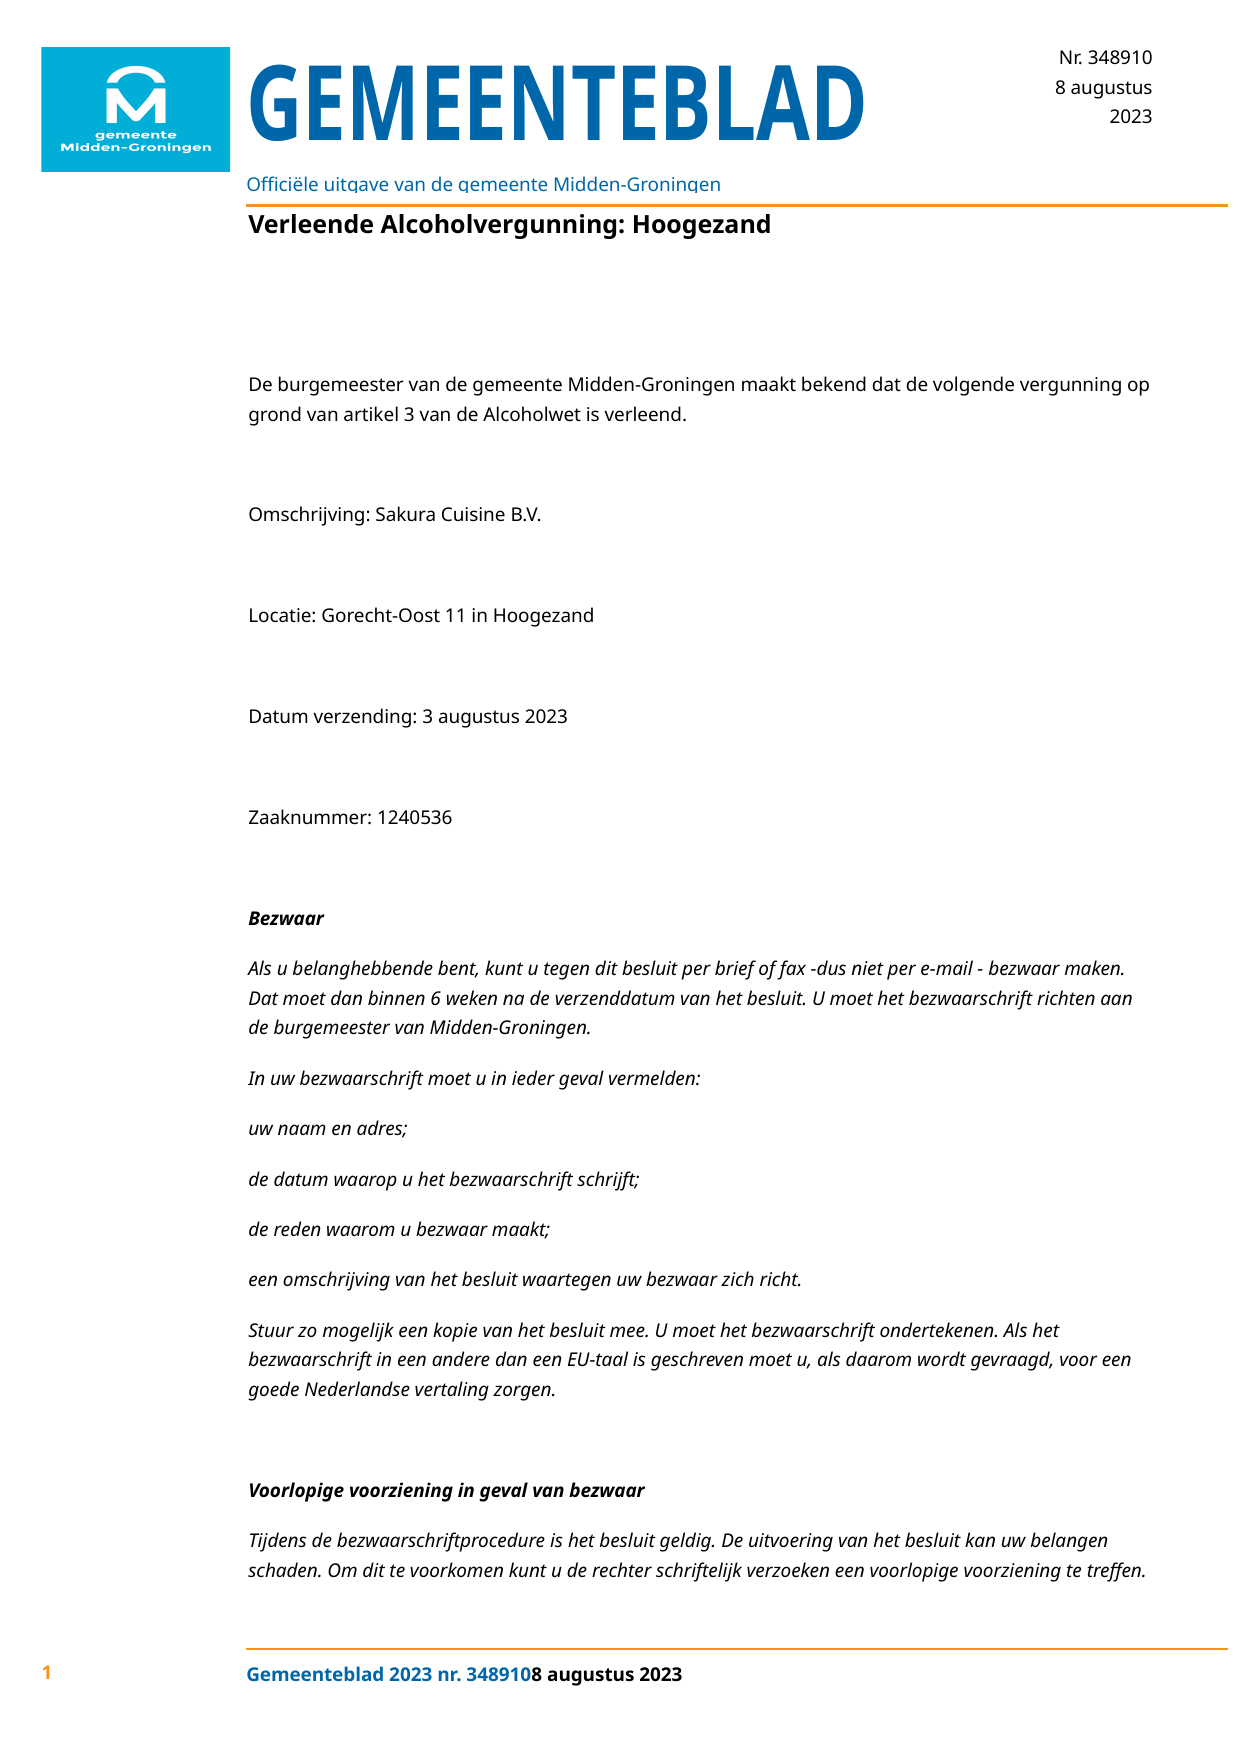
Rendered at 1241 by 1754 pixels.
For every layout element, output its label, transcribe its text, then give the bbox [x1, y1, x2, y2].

picture [184, 146, 190, 153]
text Zaaknummer: 1240536 [248, 804, 1152, 830]
text In uw bezwaarschrift moet u in ieder geval vermelden: [248, 1065, 1152, 1091]
picture [108, 66, 164, 82]
text een omschrijving van het besluit waartegen uw bezwaar zich richt. [248, 1267, 1152, 1292]
text Voorlopige voorziening in geval van bezwaar [248, 1477, 1152, 1503]
picture [107, 89, 165, 122]
text de reden waarom u bezwaar maakt; [248, 1216, 1152, 1242]
text Stuur zo mogelijk een kopie van het besluit mee. U moet het bezwaarschrift ondertekenen. Als het bezwaarschrift in een andere dan een EU-taal is geschreven moet u, als daarom wordt gevraagd, voor een goede Nederlandse vertaling zorgen. [248, 1317, 1152, 1402]
text Tijdens de bezwaarschriftprocedure is het besluit geldig. De uitvoering van het besluit kan uw belangen schaden. Om dit te voorkomen kunt u de rechter schriftelijk verzoeken een voorlopige voorziening te treffen. [248, 1527, 1152, 1583]
text Omschrijving: Sakura Cuisine B.V. [248, 502, 1152, 527]
text De burgemeester van de gemeente Midden-Groningen maakt bekend dat de volgende vergunning op grond van artikel 3 van de Alcoholwet is verleend. [248, 371, 1152, 426]
text de datum waarop u het bezwaarschrift schrijft; [248, 1166, 1152, 1191]
text Bezwaar [248, 905, 1152, 931]
text Locatie: Gorecht-Oost 11 in Hoogezand [248, 602, 1152, 628]
text uw naam en adres; [248, 1115, 1152, 1141]
text Datum verzending: 3 augustus 2023 [248, 703, 1152, 729]
text Verleende Alcoholvergunning: Hoogezand [248, 207, 1152, 241]
text Als u belanghebbende bent, kunt u tegen dit besluit per brief of fax -dus niet per e-mail - bezwaar maken. Dat moet dan binnen 6 weken na de verzenddatum van het besluit. U moet het bezwaarschrift richten aan de burgemeester van Midden-Groningen. [248, 955, 1152, 1040]
